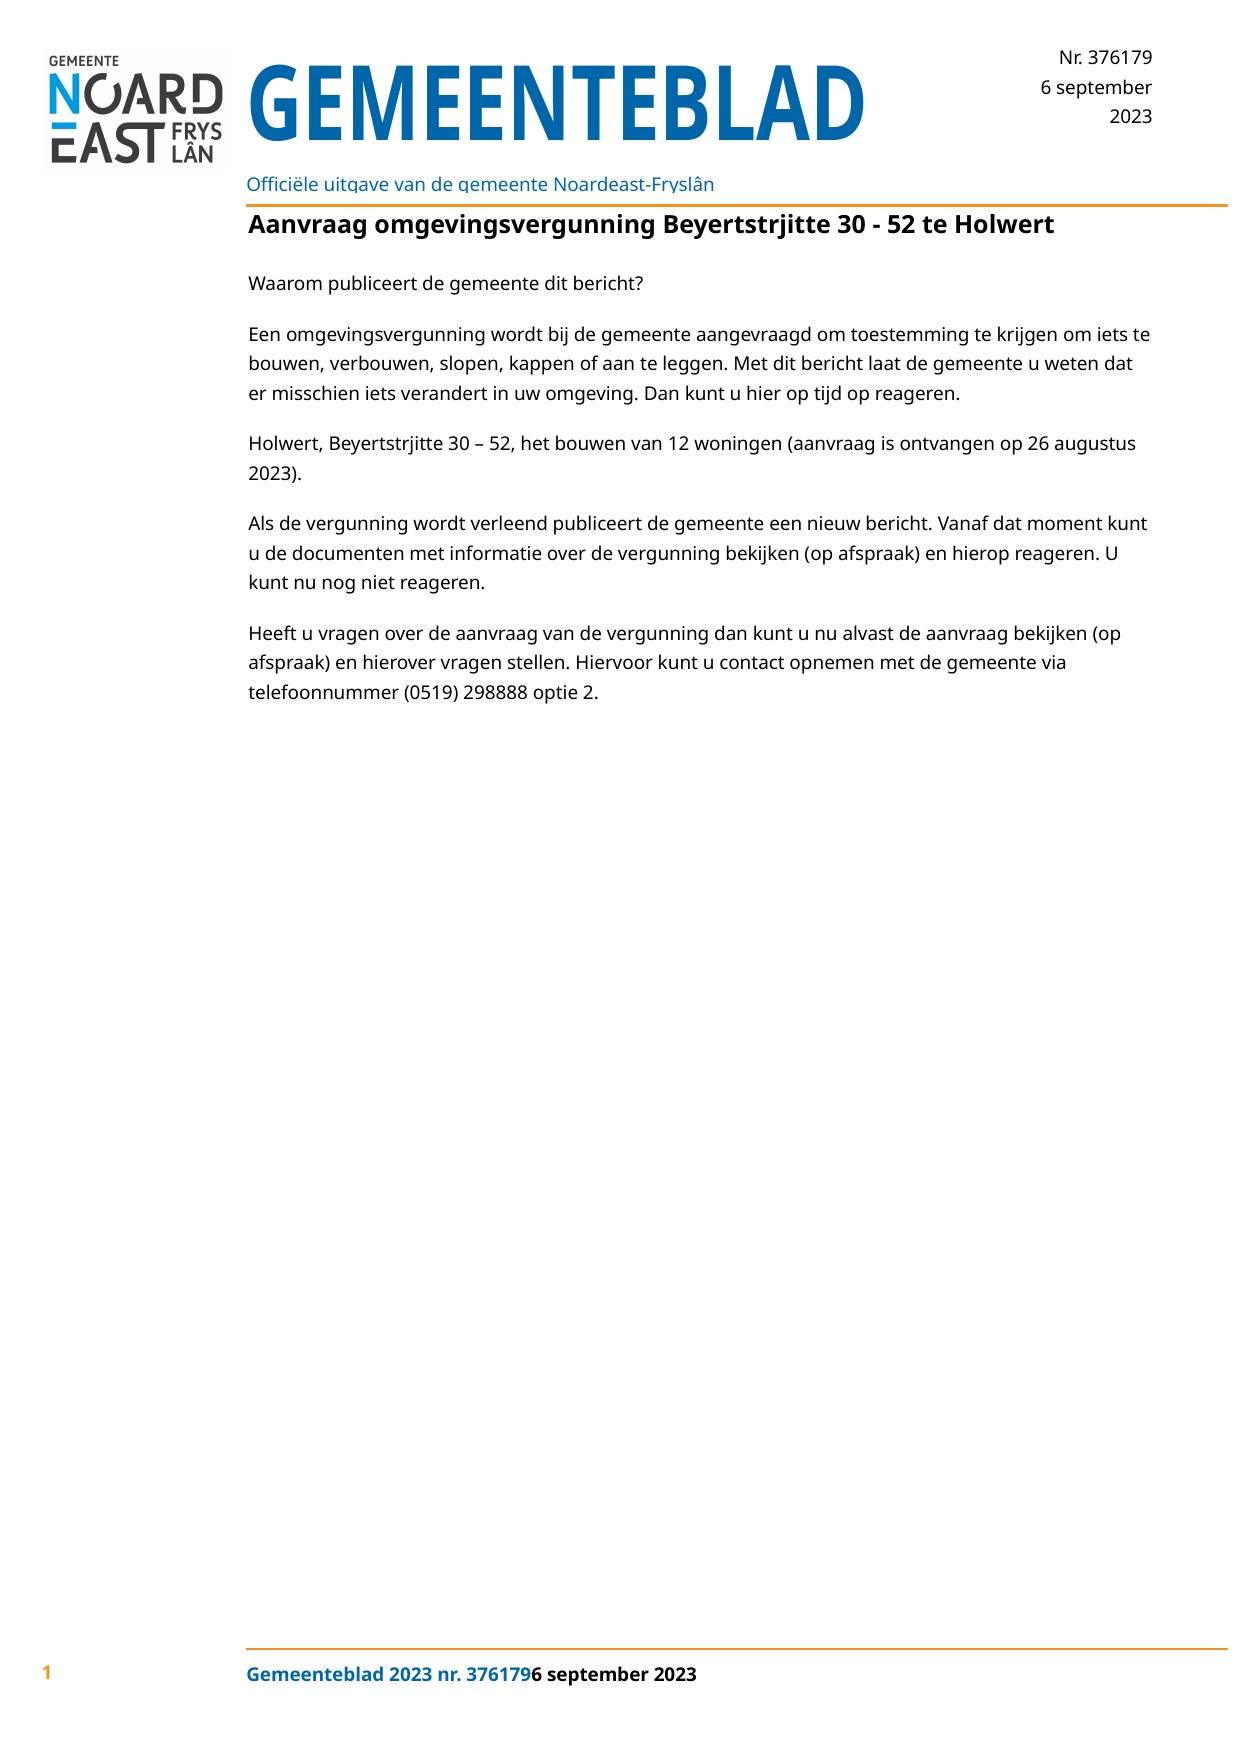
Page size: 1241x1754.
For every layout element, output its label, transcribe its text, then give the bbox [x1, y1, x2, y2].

text Als de vergunning wordt verleend publiceert de gemeente een nieuw bericht. Vanaf dat moment kunt u de documenten met informatie over de vergunning bekijken (op afspraak) en hierop reageren. U kunt nu nog niet reageren. [248, 510, 1152, 595]
text Heeft u vragen over de aanvraag van de vergunning dan kunt u nu alvast de aanvraag bekijken (op afspraak) en hierover vragen stellen. Hiervoor kunt u contact opnemen met de gemeente via telefoonnummer (0519) 298888 optie 2. [248, 620, 1152, 705]
text Waarom publiceert de gemeente dit bericht? [248, 270, 1152, 296]
text Holwert, Beyertstrjitte 30 – 52, het bouwen van 12 woningen (aanvraag is ontvangen op 26 augustus 2023). [248, 430, 1152, 486]
text Een omgevingsvergunning wordt bij de gemeente aangevraagd om toestemming te krijgen om iets te bouwen, verbouwen, slopen, kappen of aan te leggen. Met dit bericht laat de gemeente u weten dat er misschien iets verandert in uw omgeving. Dan kunt u hier op tijd op reageren. [248, 321, 1152, 406]
picture [41, 47, 231, 172]
text Aanvraag omgevingsvergunning Beyertstrjitte 30 - 52 te Holwert [248, 207, 1152, 241]
